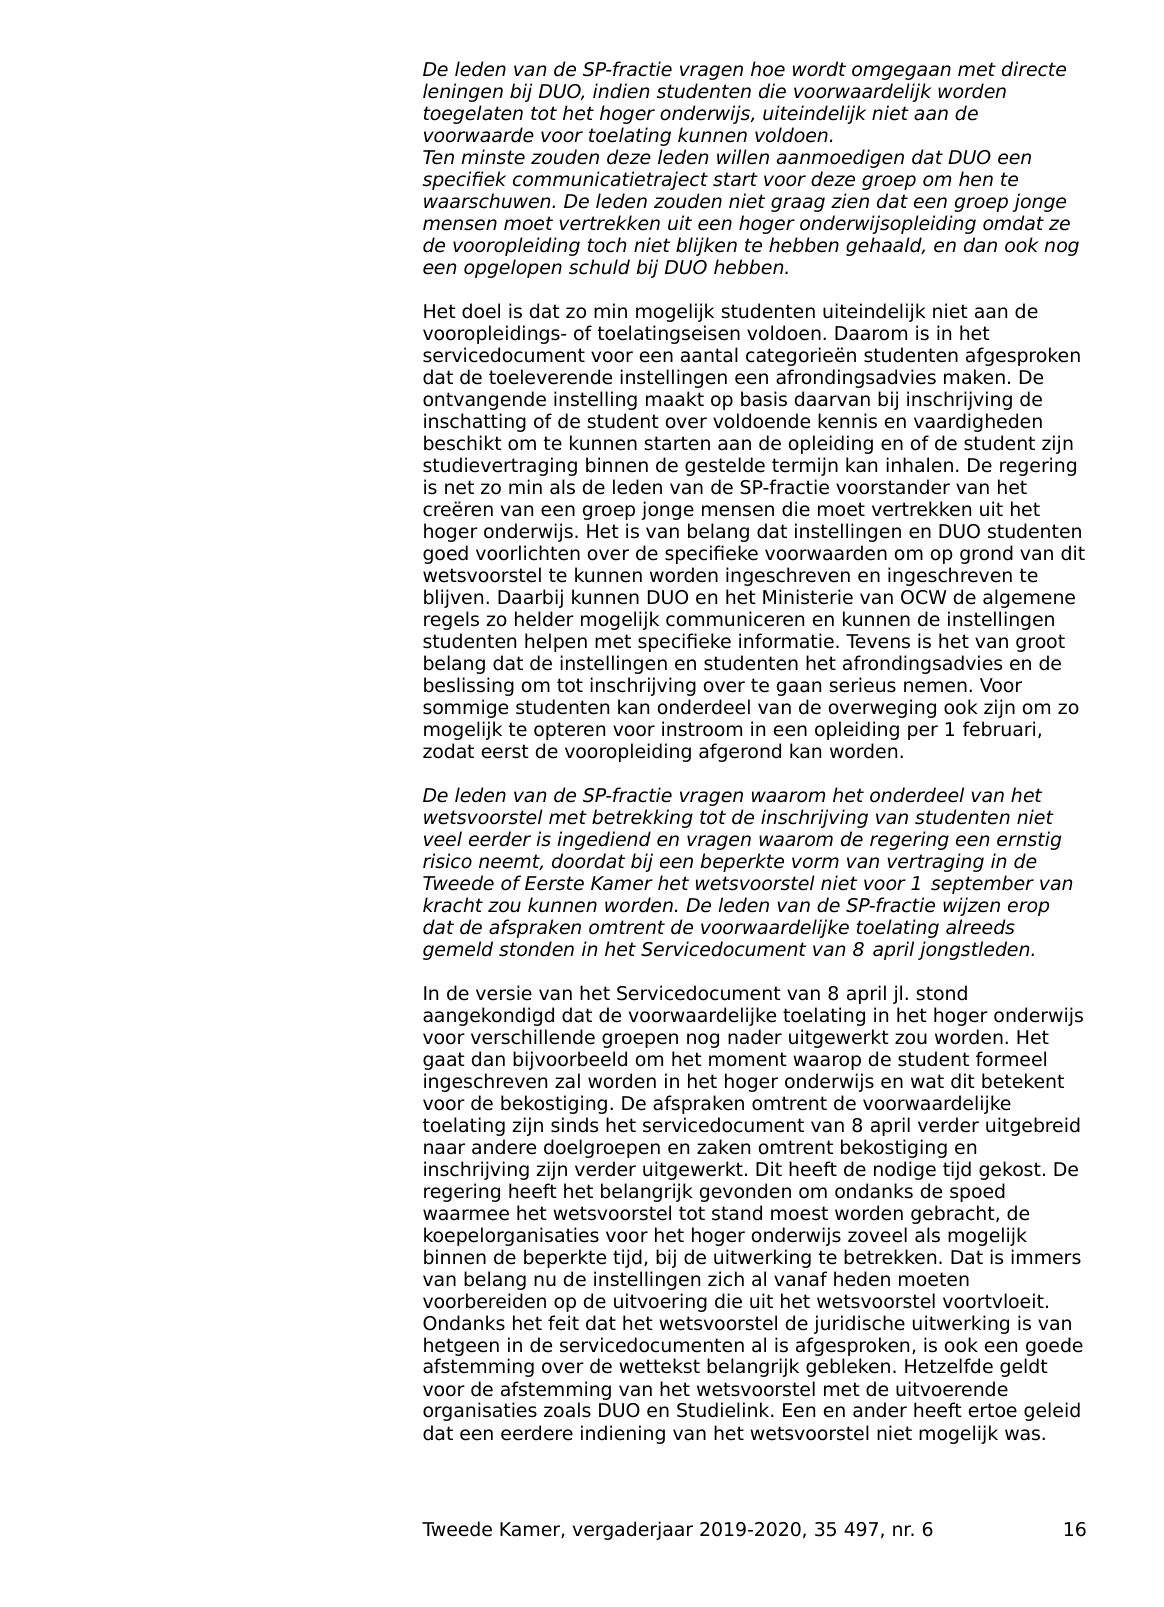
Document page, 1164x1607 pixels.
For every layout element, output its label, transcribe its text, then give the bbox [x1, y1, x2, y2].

text De leden van de SP-fractie vragen hoe wordt omgegaan met directe leningen bij DUO, indien studenten die voorwaardelijk worden toegelaten tot het hoger onderwijs, uiteindelijk niet aan de voorwaarde voor toelating kunnen voldoen. [422, 59, 1087, 147]
text Ten minste zouden deze leden willen aanmoedigen dat DUO een specifiek communicatietraject start voor deze groep om hen te waarschuwen. De leden zouden niet graag zien dat een groep jonge mensen moet vertrekken uit een hoger onderwijsopleiding omdat ze de vooropleiding toch niet blijken te hebben gehaald, en dan ook nog een opgelopen schuld bij DUO hebben. [422, 147, 1087, 279]
text In de versie van het Servicedocument van 8 april jl. stond aangekondigd dat de voorwaardelijke toelating in het hoger onderwijs voor verschillende groepen nog nader uitgewerkt zou worden. Het gaat dan bijvoorbeeld om het moment waarop de student formeel ingeschreven zal worden in het hoger onderwijs en wat dit betekent voor de bekostiging. De afspraken omtrent de voorwaardelijke toelating zijn sinds het servicedocument van 8 april verder uitgebreid naar andere doelgroepen en zaken omtrent bekostiging en inschrijving zijn verder uitgewerkt. Dit heeft de nodige tijd gekost. De regering heeft het belangrijk gevonden om ondanks de spoed waarmee het wetsvoorstel tot stand moest worden gebracht, de koepelorganisaties voor het hoger onderwijs zoveel als mogelijk binnen de beperkte tijd, bij de uitwerking te betrekken. Dat is immers van belang nu de instellingen zich al vanaf heden moeten voorbereiden op de uitvoering die uit het wetsvoorstel voortvloeit. Ondanks het feit dat het wetsvoorstel de juridische uitwerking is van hetgeen in de servicedocumenten al is afgesproken, is ook een goede afstemming over de wettekst belangrijk gebleken. Hetzelfde geldt voor de afstemming van het wetsvoorstel met de uitvoerende organisaties zoals DUO en Studielink. Een en ander heeft ertoe geleid dat een eerdere indiening van het wetsvoorstel niet mogelijk was. [422, 983, 1087, 1444]
text De leden van de SP-fractie vragen waarom het onderdeel van het wetsvoorstel met betrekking tot de inschrijving van studenten niet veel eerder is ingediend en vragen waarom de regering een ernstig risico neemt, doordat bij een beperkte vorm van vertraging in de Tweede of Eerste Kamer het wetsvoorstel niet voor 1 september van kracht zou kunnen worden. De leden van de SP-fractie wijzen erop dat de afspraken omtrent de voorwaardelijke toelating alreeds gemeld stonden in het Servicedocument van 8 april jongstleden. [422, 785, 1087, 961]
text Het doel is dat zo min mogelijk studenten uiteindelijk niet aan de vooropleidings- of toelatingseisen voldoen. Daarom is in het servicedocument voor een aantal categorieën studenten afgesproken dat de toeleverende instellingen een afrondingsadvies maken. De ontvangende instelling maakt op basis daarvan bij inschrijving de inschatting of de student over voldoende kennis en vaardigheden beschikt om te kunnen starten aan de opleiding en of de student zijn studievertraging binnen de gestelde termijn kan inhalen. De regering is net zo min als de leden van de SP-fractie voorstander van het creëren van een groep jonge mensen die moet vertrekken uit het hoger onderwijs. Het is van belang dat instellingen en DUO studenten goed voorlichten over de specifieke voorwaarden om op grond van dit wetsvoorstel te kunnen worden ingeschreven en ingeschreven te blijven. Daarbij kunnen DUO en het Ministerie van OCW de algemene regels zo helder mogelijk communiceren en kunnen de instellingen studenten helpen met specifieke informatie. Tevens is het van groot belang dat de instellingen en studenten het afrondingsadvies en de beslissing om tot inschrijving over te gaan serieus nemen. Voor sommige studenten kan onderdeel van de overweging ook zijn om zo mogelijk te opteren voor instroom in een opleiding per 1 februari, zodat eerst de vooropleiding afgerond kan worden. [422, 301, 1087, 763]
